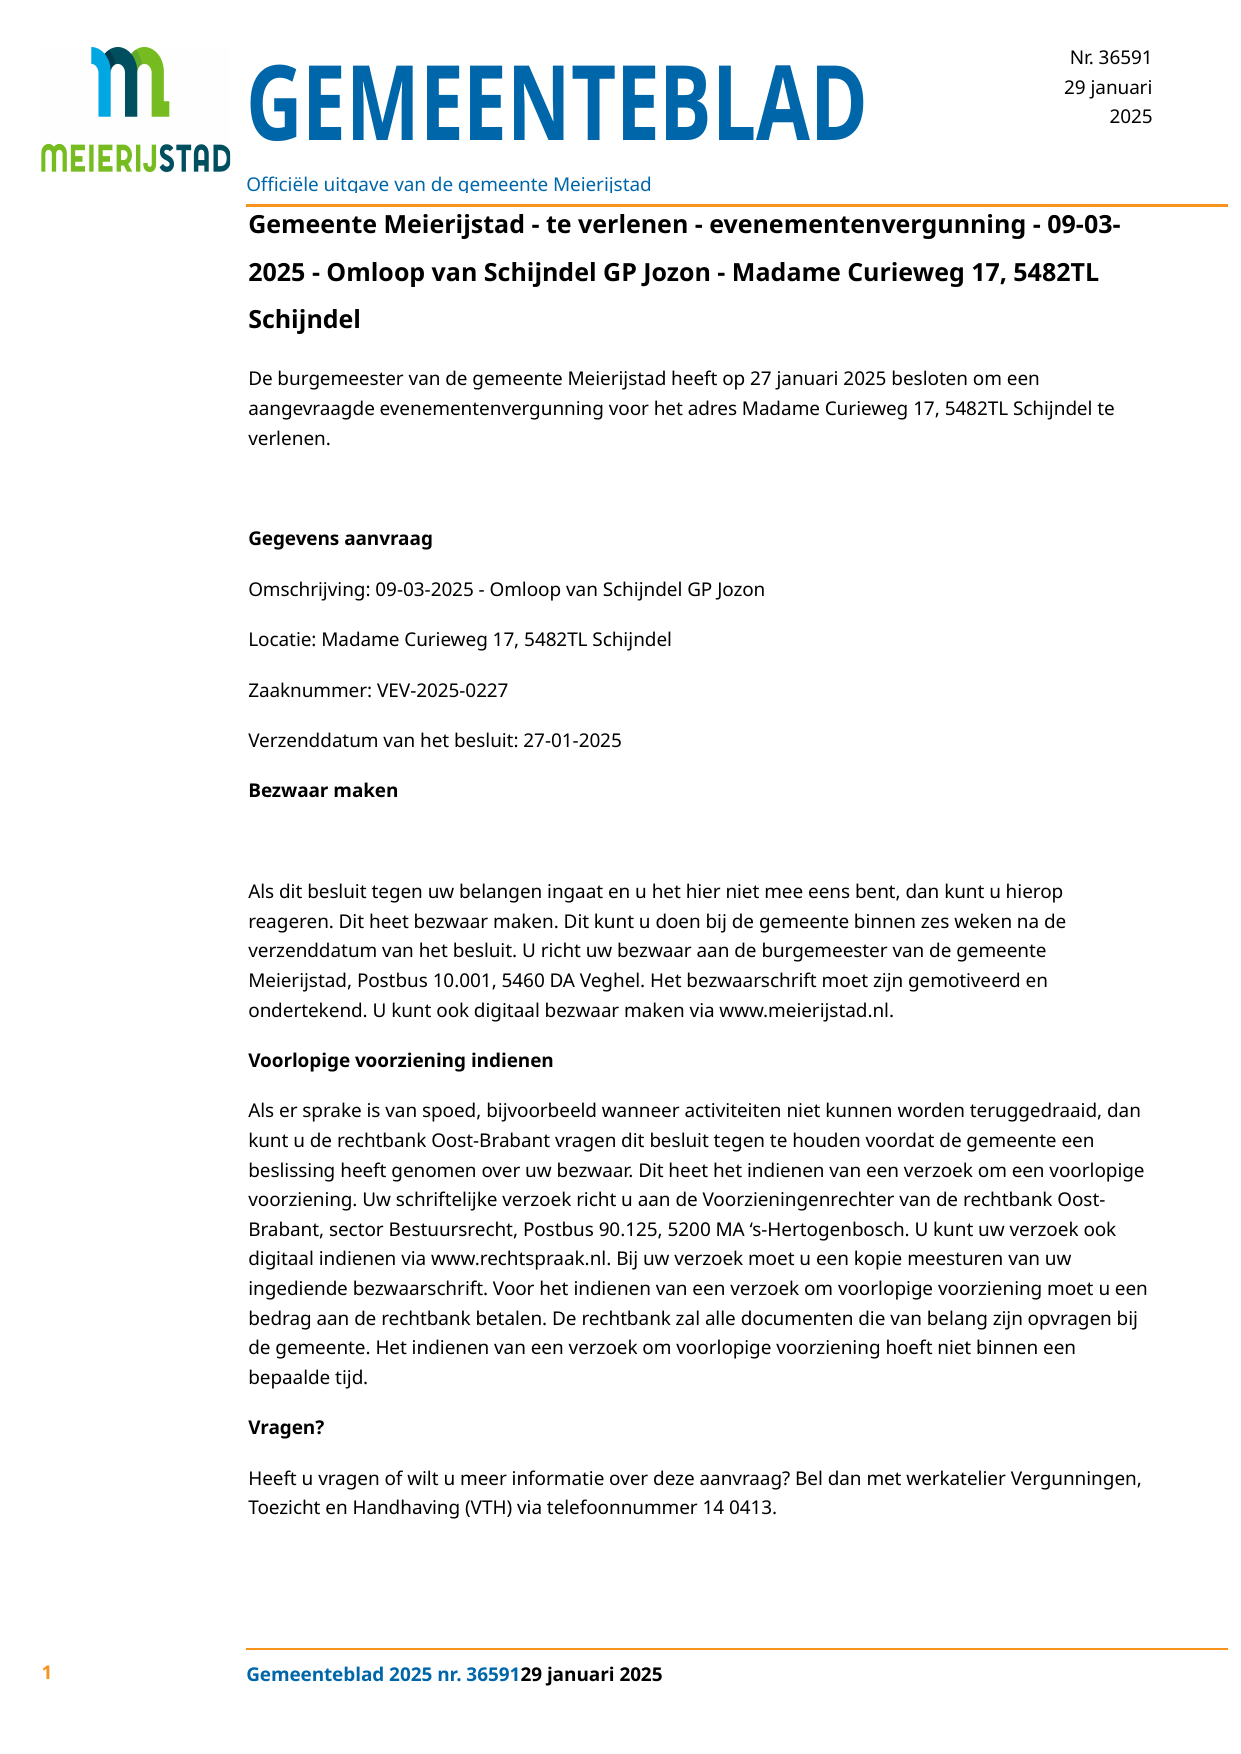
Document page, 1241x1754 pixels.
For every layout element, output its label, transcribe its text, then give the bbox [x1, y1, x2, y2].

text Bezwaar maken [248, 778, 1152, 803]
text Als er sprake is van spoed, bijvoorbeeld wanneer activiteiten niet kunnen worden teruggedraaid, dan kunt u de rechtbank Oost-Brabant vragen dit besluit tegen te houden voordat de gemeente een beslissing heeft genomen over uw bezwaar. Dit heet het indienen van een verzoek om een voorlopige voorziening. Uw schriftelijke verzoek richt u aan de Voorzieningenrechter van de rechtbank Oost-Brabant, sector Bestuursrecht, Postbus 90.125, 5200 MA ‘s-Hertogenbosch. U kunt uw verzoek ook digitaal indienen via www.rechtspraak.nl. Bij uw verzoek moet u een kopie meesturen van uw ingediende bezwaarschrift. Voor het indienen van een verzoek om voorlopige voorziening moet u een bedrag aan de rechtbank betalen. De rechtbank zal alle documenten die van belang zijn opvragen bij de gemeente. Het indienen van een verzoek om voorlopige voorziening hoeft niet binnen een bepaalde tijd. [248, 1098, 1152, 1389]
text Gemeente Meierijstad - te verlenen - evenementenvergunning - 09-03-2025 - Omloop van Schijndel GP Jozon - Madame Curieweg 17, 5482TL Schijndel [248, 207, 1152, 336]
text Locatie: Madame Curieweg 17, 5482TL Schijndel [248, 626, 1152, 652]
text Zaaknummer: VEV-2025-0227 [248, 677, 1152, 702]
text Voorlopige voorziening indienen [248, 1047, 1152, 1073]
text De burgemeester van de gemeente Meierijstad heeft op 27 januari 2025 besloten om een aangevraagde evenementenvergunning voor het adres Madame Curieweg 17, 5482TL Schijndel te verlenen. [248, 366, 1152, 450]
text Vragen? [248, 1414, 1152, 1440]
text Heeft u vragen of wilt u meer informatie over deze aanvraag? Bel dan met werkatelier Vergunningen, Toezicht en Handhaving (VTH) via telefoonnummer 14 0413. [248, 1465, 1152, 1520]
text Als dit besluit tegen uw belangen ingaat en u het hier niet mee eens bent, dan kunt u hierop reageren. Dit heet bezwaar maken. Dit kunt u doen bij de gemeente binnen zes weken na de verzenddatum van het besluit. U richt uw bezwaar aan de burgemeester van de gemeente Meierijstad, Postbus 10.001, 5460 DA Veghel. Het bezwaarschrift moet zijn gemotiveerd en ondertekend. U kunt ook digitaal bezwaar maken via www.meierijstad.nl. [248, 878, 1152, 1022]
text Verzenddatum van het besluit: 27-01-2025 [248, 727, 1152, 753]
text Omschrijving: 09-03-2025 - Omloop van Schijndel GP Jozon [248, 576, 1152, 602]
picture [41, 47, 231, 172]
text Gegevens aanvraag [248, 526, 1152, 551]
